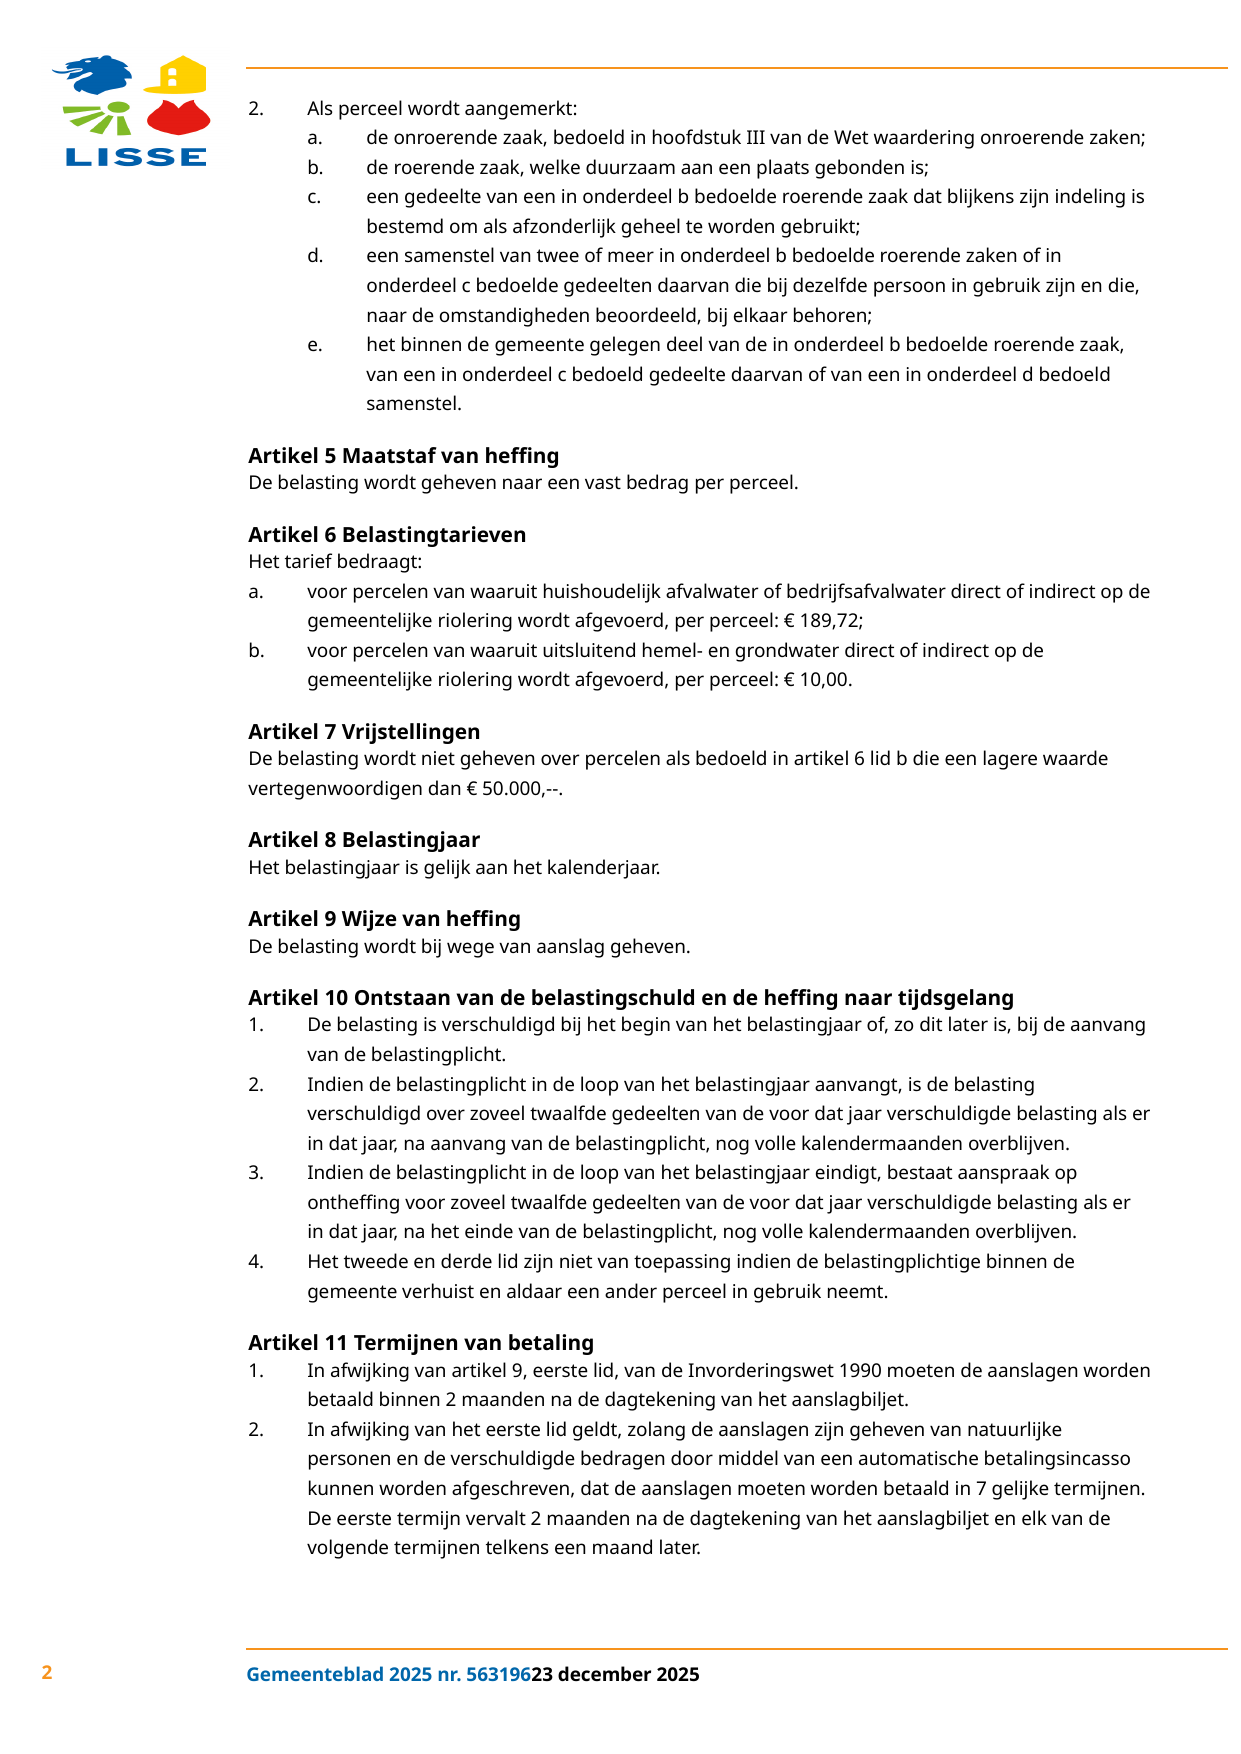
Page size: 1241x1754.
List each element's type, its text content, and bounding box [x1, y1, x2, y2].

text Het belastingjaar is gelijk aan het kalenderjaar. [248, 854, 1152, 880]
list een gedeelte van een in onderdeel b bedoelde roerende zaak dat blijkens zijn indeling is bestemd om als afzonderlijk geheel te worden gebruikt; [307, 183, 1152, 239]
text Artikel 8 Belastingjaar [248, 826, 1152, 854]
list de roerende zaak, welke duurzaam aan een plaats gebonden is; [307, 154, 1152, 180]
list een samenstel van twee of meer in onderdeel b bedoelde roerende zaken of in onderdeel c bedoelde gedeelten daarvan die bij dezelfde persoon in gebruik zijn en die, naar de omstandigheden beoordeeld, bij elkaar behoren; [307, 243, 1152, 328]
text Artikel 5 Maatstaf van heffing [248, 441, 1152, 469]
text Artikel 7 Vrijstellingen [248, 717, 1152, 746]
list voor percelen van waaruit huishoudelijk afvalwater of bedrijfsafvalwater direct of indirect op de gemeentelijke riolering wordt afgevoerd, per perceel: € 189,72; [248, 578, 1152, 633]
list voor percelen van waaruit uitsluitend hemel- en grondwater direct of indirect op de gemeentelijke riolering wordt afgevoerd, per perceel: € 10,00. [248, 637, 1152, 692]
list De belasting is verschuldigd bij het begin van het belastingjaar of, zo dit later is, bij de aanvang van de belastingplicht. [248, 1012, 1152, 1067]
text De belasting wordt geheven naar een vast bedrag per perceel. [248, 469, 1152, 495]
text De belasting wordt bij wege van aanslag geheven. [248, 933, 1152, 958]
list het binnen de gemeente gelegen deel van de in onderdeel b bedoelde roerende zaak, van een in onderdeel c bedoeld gedeelte daarvan of van een in onderdeel d bedoeld samenstel. [307, 331, 1152, 416]
text Artikel 11 Termijnen van betaling [248, 1328, 1152, 1357]
list In afwijking van het eerste lid geldt, zolang de aanslagen zijn geheven van natuurlijke personen en de verschuldigde bedragen door middel van een automatische betalingsincasso kunnen worden afgeschreven, dat de aanslagen moeten worden betaald in 7 gelijke termijnen. De eerste termijn vervalt 2 maanden na de dagtekening van het aanslagbiljet en elk van de volgende termijnen telkens een maand later. [248, 1416, 1152, 1560]
list Het tweede en derde lid zijn niet van toepassing indien de belastingplichtige binnen de gemeente verhuist en aldaar een ander perceel in gebruik neemt. [248, 1248, 1152, 1304]
text Artikel 10 Ontstaan van de belastingschuld en de heffing naar tijdsgelang [248, 983, 1152, 1012]
picture [41, 47, 231, 172]
list In afwijking van artikel 9, eerste lid, van de Invorderingswet 1990 moeten de aanslagen worden betaald binnen 2 maanden na de dagtekening van het aanslagbiljet. [248, 1357, 1152, 1412]
list Als perceel wordt aangemerkt: [248, 95, 1152, 121]
text De belasting wordt niet geheven over percelen als bedoeld in artikel 6 lid b die een lagere waarde vertegenwoordigen dan € 50.000,--. [248, 746, 1152, 801]
list Indien de belastingplicht in de loop van het belastingjaar eindigt, bestaat aanspraak op ontheffing voor zoveel twaalfde gedeelten van de voor dat jaar verschuldigde belasting als er in dat jaar, na het einde van de belastingplicht, nog volle kalendermaanden overblijven. [248, 1159, 1152, 1244]
list Indien de belastingplicht in de loop van het belastingjaar aanvangt, is de belasting verschuldigd over zoveel twaalfde gedeelten van de voor dat jaar verschuldigde belasting als er in dat jaar, na aanvang van de belastingplicht, nog volle kalendermaanden overblijven. [248, 1071, 1152, 1156]
text Artikel 9 Wijze van heffing [248, 904, 1152, 933]
list de onroerende zaak, bedoeld in hoofdstuk III van de Wet waardering onroerende zaken; [307, 124, 1152, 150]
text Het tarief bedraagt: [248, 548, 1152, 574]
text Artikel 6 Belastingtarieven [248, 520, 1152, 548]
